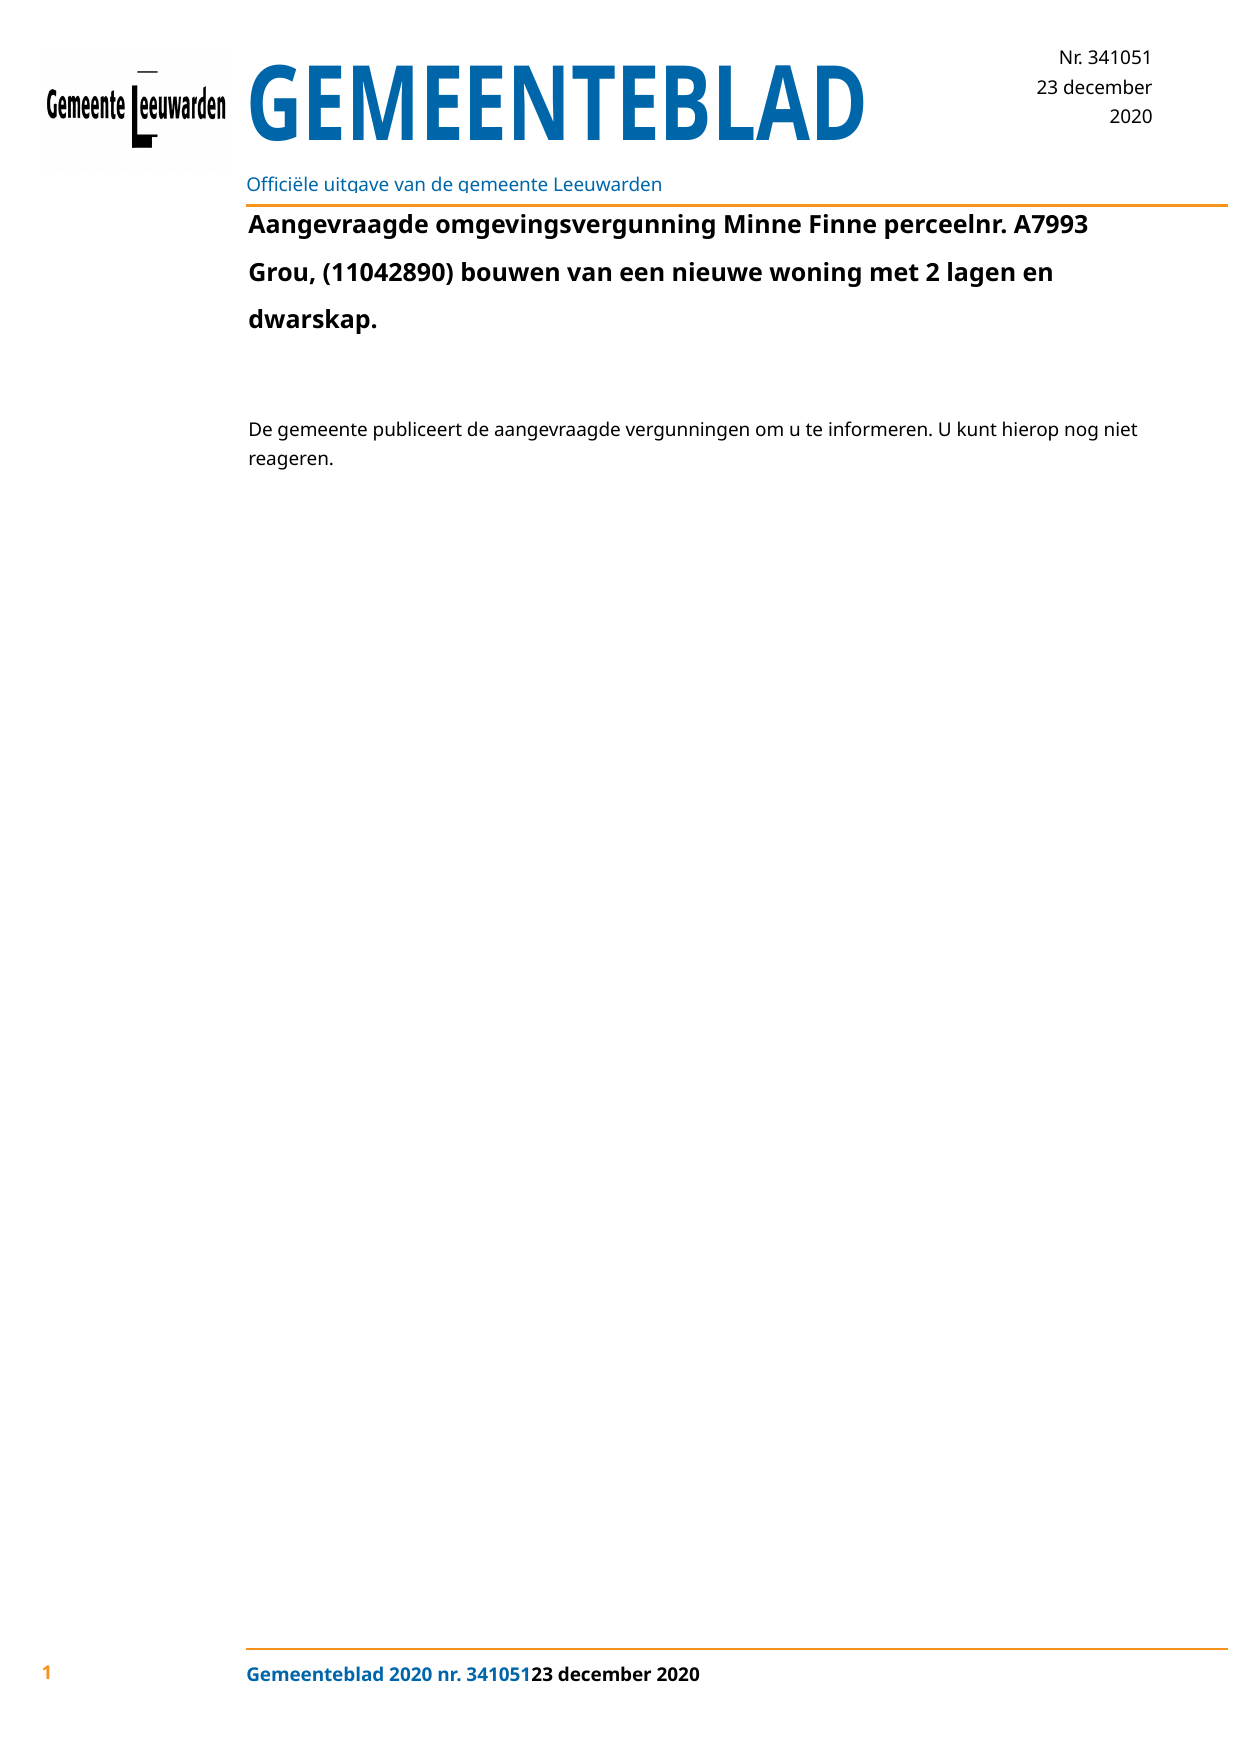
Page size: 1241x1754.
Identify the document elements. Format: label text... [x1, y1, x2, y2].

text Aangevraagde omgevingsvergunning Minne Finne perceelnr. A7993 Grou, (11042890) bouwen van een nieuwe woning met 2 lagen en dwarskap. [248, 207, 1152, 336]
picture [41, 47, 231, 172]
text De gemeente publiceert de aangevraagde vergunningen om u te informeren. U kunt hierop nog niet reageren. [248, 416, 1152, 471]
